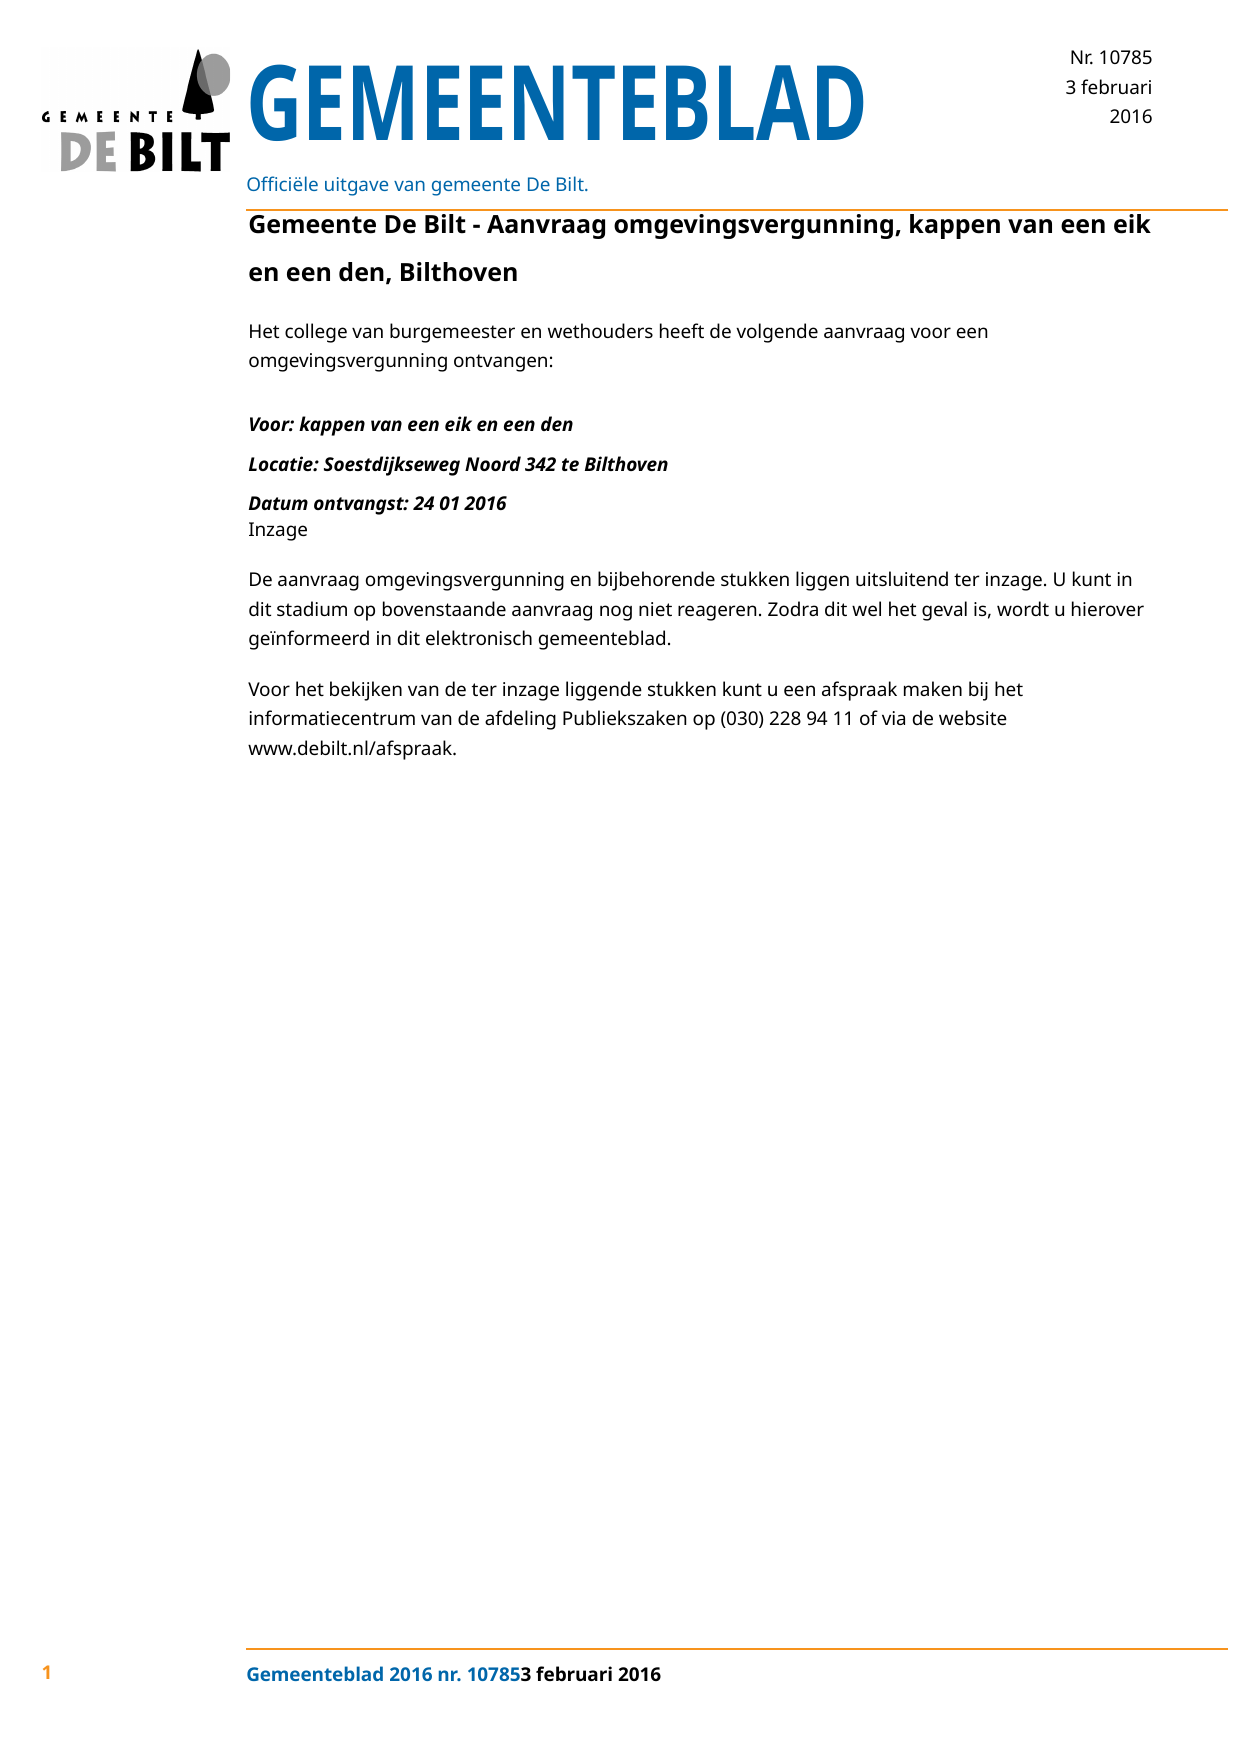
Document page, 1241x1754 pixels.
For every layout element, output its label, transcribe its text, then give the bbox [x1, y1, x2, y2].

text Locatie: Soestdijkseweg Noord 342 te Bilthoven [248, 451, 1152, 476]
text Voor: kappen van een eik en een den [248, 411, 1152, 437]
picture [41, 47, 231, 172]
text Gemeente De Bilt - Aanvraag omgevingsvergunning, kappen van een eik en een den, Bilthoven [248, 211, 1152, 288]
text Het college van burgemeester en wethouders heeft de volgende aanvraag voor een omgevingsvergunning ontvangen: [248, 318, 1152, 373]
text Inzage [248, 516, 1152, 541]
text Voor het bekijken van de ter inzage liggende stukken kunt u een afspraak maken bij het informatiecentrum van de afdeling Publiekszaken op (030) 228 94 11 of via de website www.debilt.nl/afspraak. [248, 676, 1152, 761]
text Datum ontvangst: 24 01 2016 [248, 490, 1152, 516]
text De aanvraag omgevingsvergunning en bijbehorende stukken liggen uitsluitend ter inzage. U kunt in dit stadium op bovenstaande aanvraag nog niet reageren. Zodra dit wel het geval is, wordt u hierover geïnformeerd in dit elektronisch gemeenteblad. [248, 566, 1152, 651]
